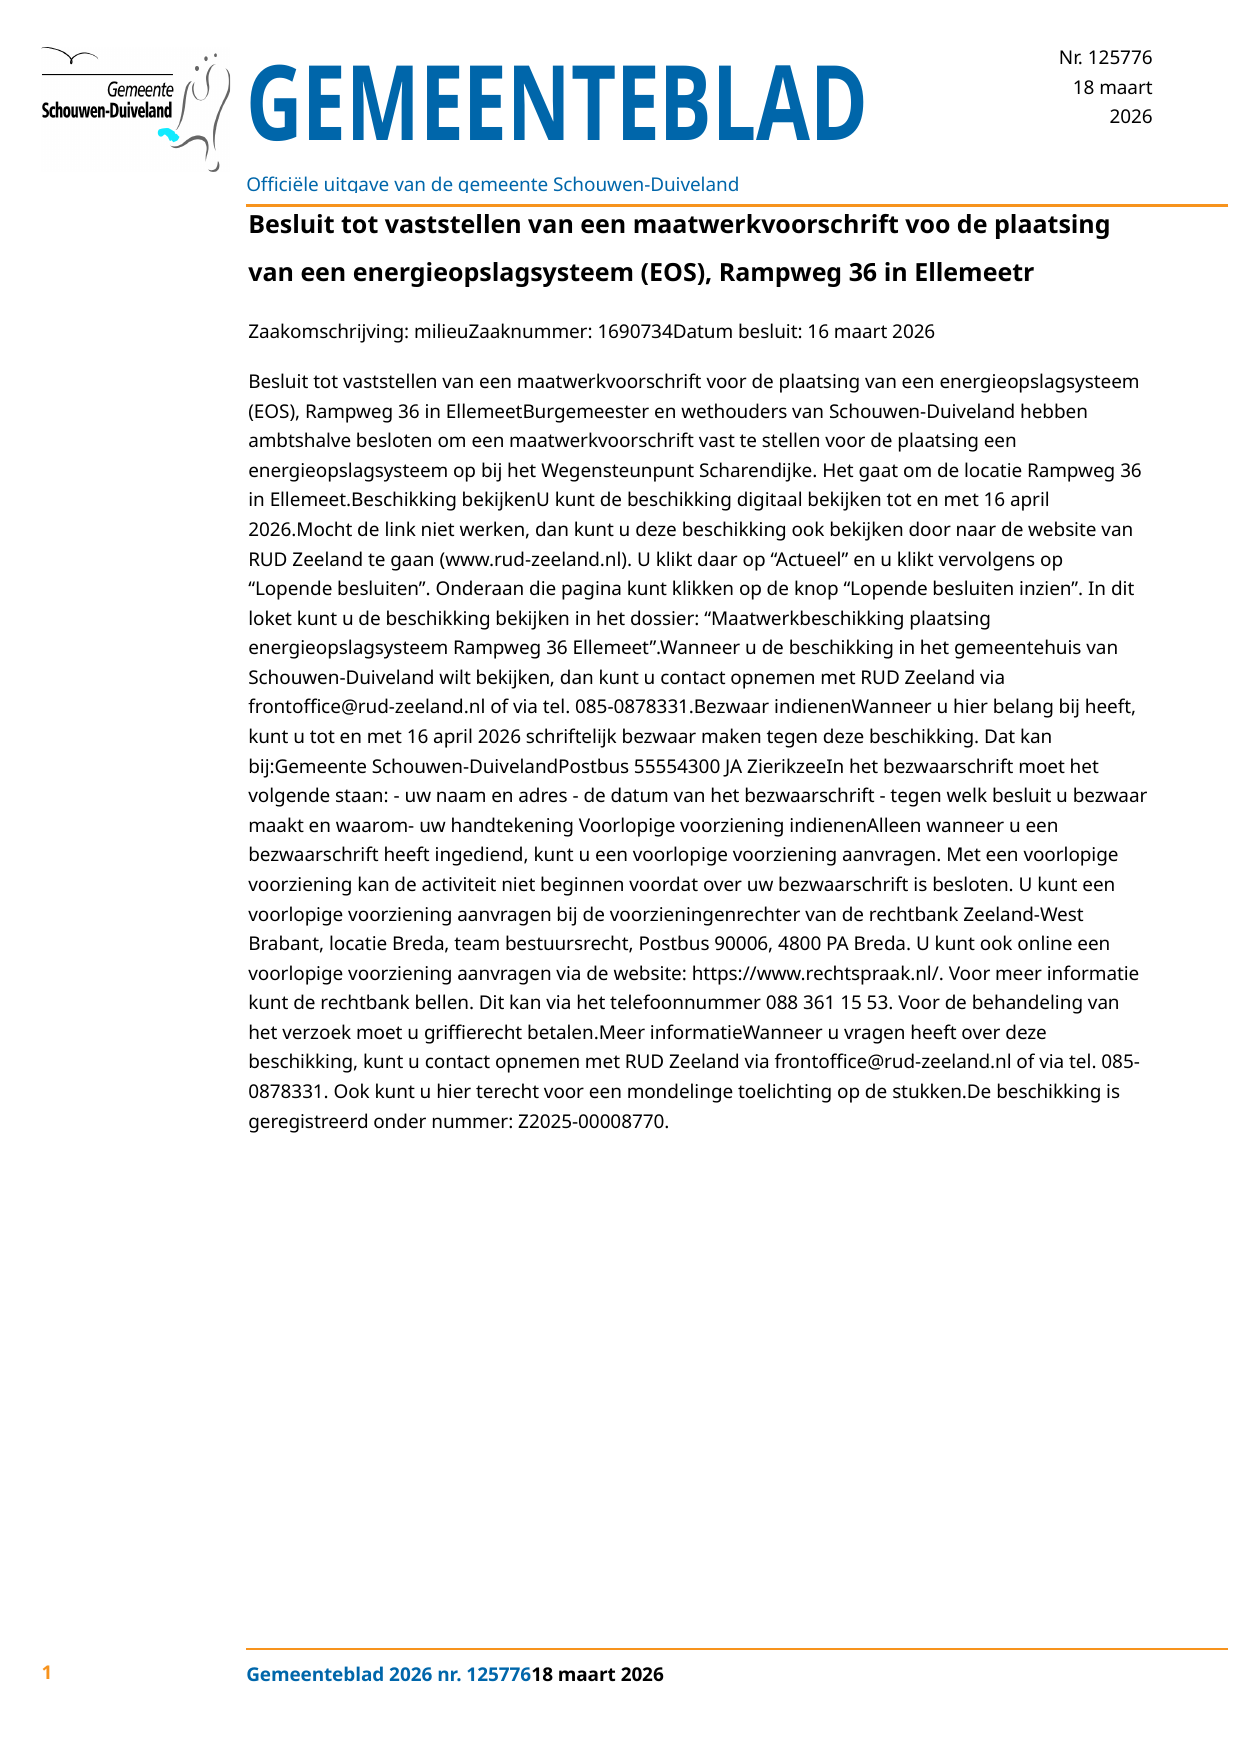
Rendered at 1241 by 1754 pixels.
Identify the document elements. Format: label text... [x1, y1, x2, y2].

picture [41, 47, 231, 172]
text Zaakomschrijving: milieuZaaknummer: 1690734Datum besluit: 16 maart 2026 [248, 318, 1152, 344]
text Besluit tot vaststellen van een maatwerkvoorschrift voo de plaatsing van een energieopslagsysteem (EOS), Rampweg 36 in Ellemeetr [248, 207, 1152, 288]
text Besluit tot vaststellen van een maatwerkvoorschrift voor de plaatsing van een energieopslagsysteem (EOS), Rampweg 36 in EllemeetBurgemeester en wethouders van Schouwen-Duiveland hebben ambtshalve besloten om een maatwerkvoorschrift vast te stellen voor de plaatsing een energieopslagsysteem op bij het Wegensteunpunt Scharendijke. Het gaat om de locatie Rampweg 36 in Ellemeet.Beschikking bekijkenU kunt de beschikking digitaal bekijken tot en met 16 april 2026.Mocht de link niet werken, dan kunt u deze beschikking ook bekijken door naar de website van RUD Zeeland te gaan (www.rud-zeeland.nl). U klikt daar op “Actueel” en u klikt vervolgens op “Lopende besluiten”. Onderaan die pagina kunt klikken op de knop “Lopende besluiten inzien”. In dit loket kunt u de beschikking bekijken in het dossier: “Maatwerkbeschikking plaatsing energieopslagsysteem Rampweg 36 Ellemeet”.Wanneer u de beschikking in het gemeentehuis van Schouwen-Duiveland wilt bekijken, dan kunt u contact opnemen met RUD Zeeland via frontoffice@rud-zeeland.nl of via tel. 085-0878331.Bezwaar indienenWanneer u hier belang bij heeft, kunt u tot en met 16 april 2026 schriftelijk bezwaar maken tegen deze beschikking. Dat kan bij:Gemeente Schouwen-DuivelandPostbus 55554300 JA ZierikzeeIn het bezwaarschrift moet het volgende staan: - uw naam en adres - de datum van het bezwaarschrift - tegen welk besluit u bezwaar maakt en waarom- uw handtekening Voorlopige voorziening indienenAlleen wanneer u een bezwaarschrift heeft ingediend, kunt u een voorlopige voorziening aanvragen. Met een voorlopige voorziening kan de activiteit niet beginnen voordat over uw bezwaarschrift is besloten. U kunt een voorlopige voorziening aanvragen bij de voorzieningenrechter van de rechtbank Zeeland-West Brabant, locatie Breda, team bestuursrecht, Postbus 90006, 4800 PA Breda. U kunt ook online een voorlopige voorziening aanvragen via de website: https://www.rechtspraak.nl/. Voor meer informatie kunt de rechtbank bellen. Dit kan via het telefoonnummer 088 361 15 53. Voor de behandeling van het verzoek moet u griffierecht betalen.Meer informatieWanneer u vragen heeft over deze beschikking, kunt u contact opnemen met RUD Zeeland via frontoffice@rud-zeeland.nl of via tel. 085-0878331. Ook kunt u hier terecht voor een mondelinge toelichting op de stukken.De beschikking is geregistreerd onder nummer: Z2025-00008770. [248, 368, 1152, 1134]
